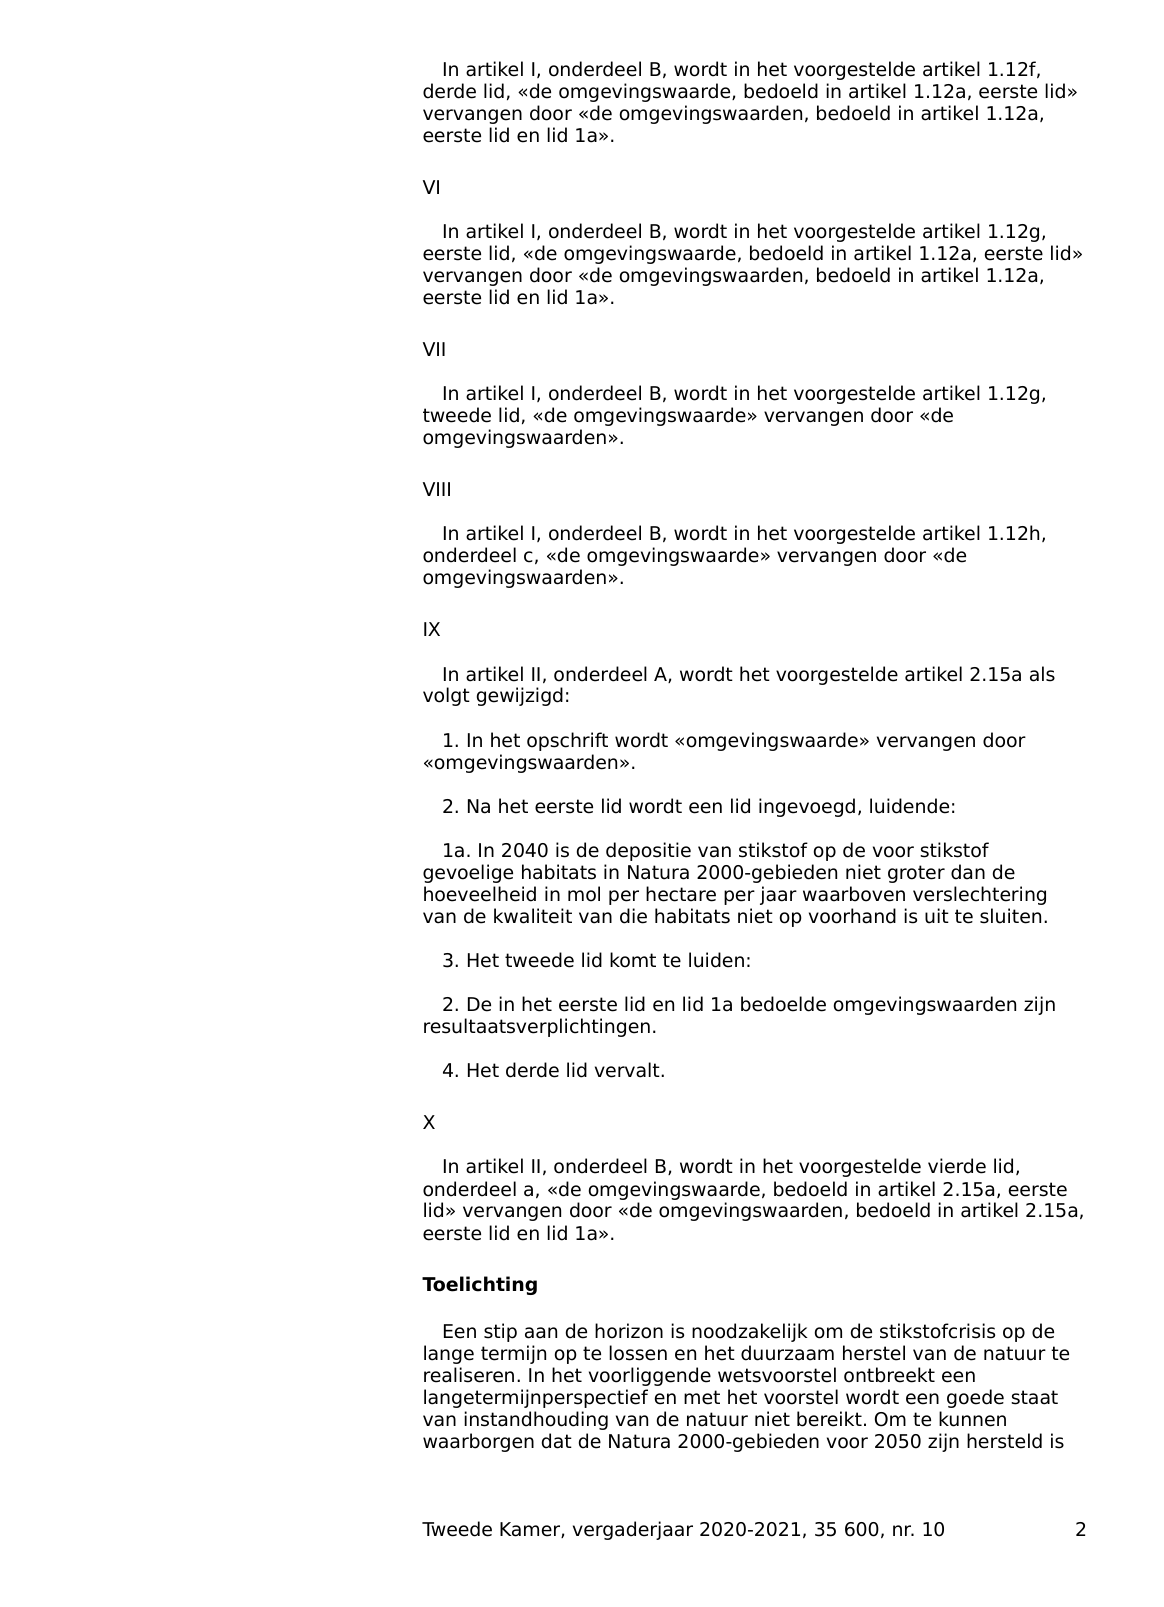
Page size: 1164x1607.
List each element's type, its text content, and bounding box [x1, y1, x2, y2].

subtitle VII [422, 339, 1087, 361]
subtitle VIII [422, 479, 1087, 501]
text In artikel I, onderdeel B, wordt in het voorgestelde artikel 1.12h, onderdeel c, «de omgevingswaarde» vervangen door «de omgevingswaarden». [422, 523, 1087, 589]
text In artikel I, onderdeel B, wordt in het voorgestelde artikel 1.12g, eerste lid, «de omgevingswaarde, bedoeld in artikel 1.12a, eerste lid» vervangen door «de omgevingswaarden, bedoeld in artikel 1.12a, eerste lid en lid 1a». [422, 221, 1087, 309]
subtitle VI [422, 177, 1087, 199]
text Een stip aan de horizon is noodzakelijk om de stikstofcrisis op de lange termijn op te lossen en het duurzaam herstel van de natuur te realiseren. In het voorliggende wetsvoorstel ontbreekt een langetermijnperspectief en met het voorstel wordt een goede staat van instandhouding van de natuur niet bereikt. Om te kunnen waarborgen dat de Natura 2000-gebieden voor 2050 zijn hersteld is [422, 1321, 1087, 1453]
text 4. Het derde lid vervalt. [422, 1060, 1087, 1082]
text In artikel I, onderdeel B, wordt in het voorgestelde artikel 1.12f, derde lid, «de omgevingswaarde, bedoeld in artikel 1.12a, eerste lid» vervangen door «de omgevingswaarden, bedoeld in artikel 1.12a, eerste lid en lid 1a». [422, 59, 1087, 147]
text 2. Na het eerste lid wordt een lid ingevoegd, luidende: [422, 796, 1087, 818]
text 1. In het opschrift wordt «omgevingswaarde» vervangen door «omgevingswaarden». [422, 729, 1087, 773]
subtitle Toelichting [422, 1274, 1087, 1296]
text 1a. In 2040 is de depositie van stikstof op de voor stikstof gevoelige habitats in Natura 2000-gebieden niet groter dan de hoeveelheid in mol per hectare per jaar waarboven verslechtering van de kwaliteit van die habitats niet op voorhand is uit te sluiten. [422, 840, 1087, 928]
subtitle X [422, 1112, 1087, 1134]
text In artikel II, onderdeel A, wordt het voorgestelde artikel 2.15a als volgt gewijzigd: [422, 663, 1087, 707]
text 2. De in het eerste lid en lid 1a bedoelde omgevingswaarden zijn resultaatsverplichtingen. [422, 994, 1087, 1038]
text 3. Het tweede lid komt te luiden: [422, 950, 1087, 972]
text In artikel I, onderdeel B, wordt in het voorgestelde artikel 1.12g, tweede lid, «de omgevingswaarde» vervangen door «de omgevingswaarden». [422, 383, 1087, 449]
subtitle IX [422, 619, 1087, 641]
text In artikel II, onderdeel B, wordt in het voorgestelde vierde lid, onderdeel a, «de omgevingswaarde, bedoeld in artikel 2.15a, eerste lid» vervangen door «de omgevingswaarden, bedoeld in artikel 2.15a, eerste lid en lid 1a». [422, 1156, 1087, 1244]
